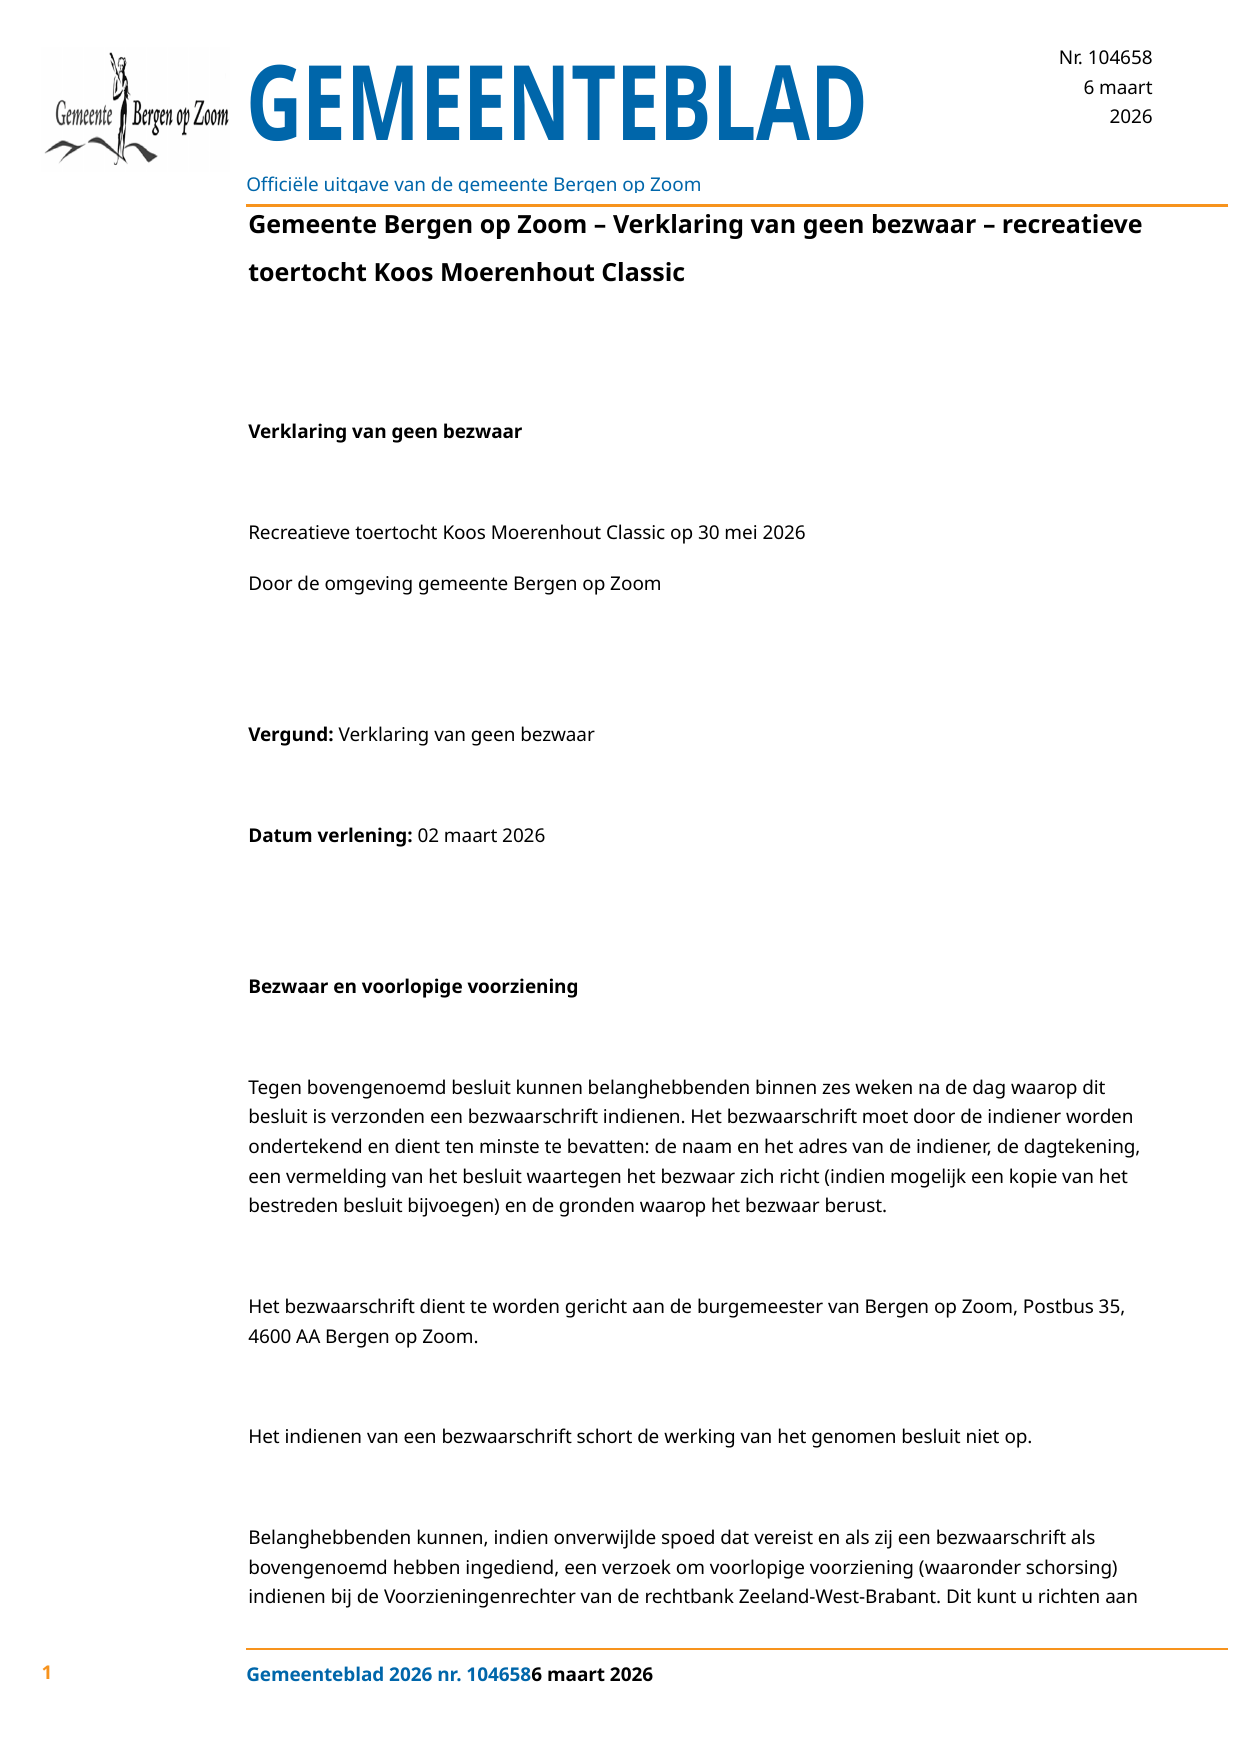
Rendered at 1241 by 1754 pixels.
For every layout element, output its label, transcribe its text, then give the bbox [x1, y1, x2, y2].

text Het indienen van een bezwaarschrift schort de werking van het genomen besluit niet op. [248, 1424, 1152, 1449]
text Bezwaar en voorlopige voorziening [248, 973, 1152, 999]
text Door de omgeving gemeente Bergen op Zoom [248, 570, 1152, 596]
text Gemeente Bergen op Zoom – Verklaring van geen bezwaar – recreatieve toertocht Koos Moerenhout Classic [248, 207, 1152, 288]
text Het bezwaarschrift dient te worden gericht aan de burgemeester van Bergen op Zoom, Postbus 35, 4600 AA Bergen op Zoom. [248, 1293, 1152, 1349]
picture [41, 47, 231, 172]
text Recreatieve toertocht Koos Moerenhout Classic op 30 mei 2026 [248, 519, 1152, 545]
text Verklaring van geen bezwaar [248, 419, 1152, 444]
text Belanghebbenden kunnen, indien onverwijlde spoed dat vereist en als zij een bezwaarschrift als bovengenoemd hebben ingediend, een verzoek om voorlopige voorziening (waaronder schorsing) indienen bij de Voorzieningenrechter van de rechtbank Zeeland-West-Brabant. Dit kunt u richten aan [248, 1524, 1152, 1609]
text Vergund: Verklaring van geen bezwaar [248, 721, 1152, 747]
text Tegen bovengenoemd besluit kunnen belanghebbenden binnen zes weken na de dag waarop dit besluit is verzonden een bezwaarschrift indienen. Het bezwaarschrift moet door de indiener worden ondertekend en dient ten minste te bevatten: de naam en het adres van de indiener, de dagtekening, een vermelding van het besluit waartegen het bezwaar zich richt (indien mogelijk een kopie van het bestreden besluit bijvoegen) en de gronden waarop het bezwaar berust. [248, 1074, 1152, 1218]
text Datum verlening: 02 maart 2026 [248, 822, 1152, 848]
